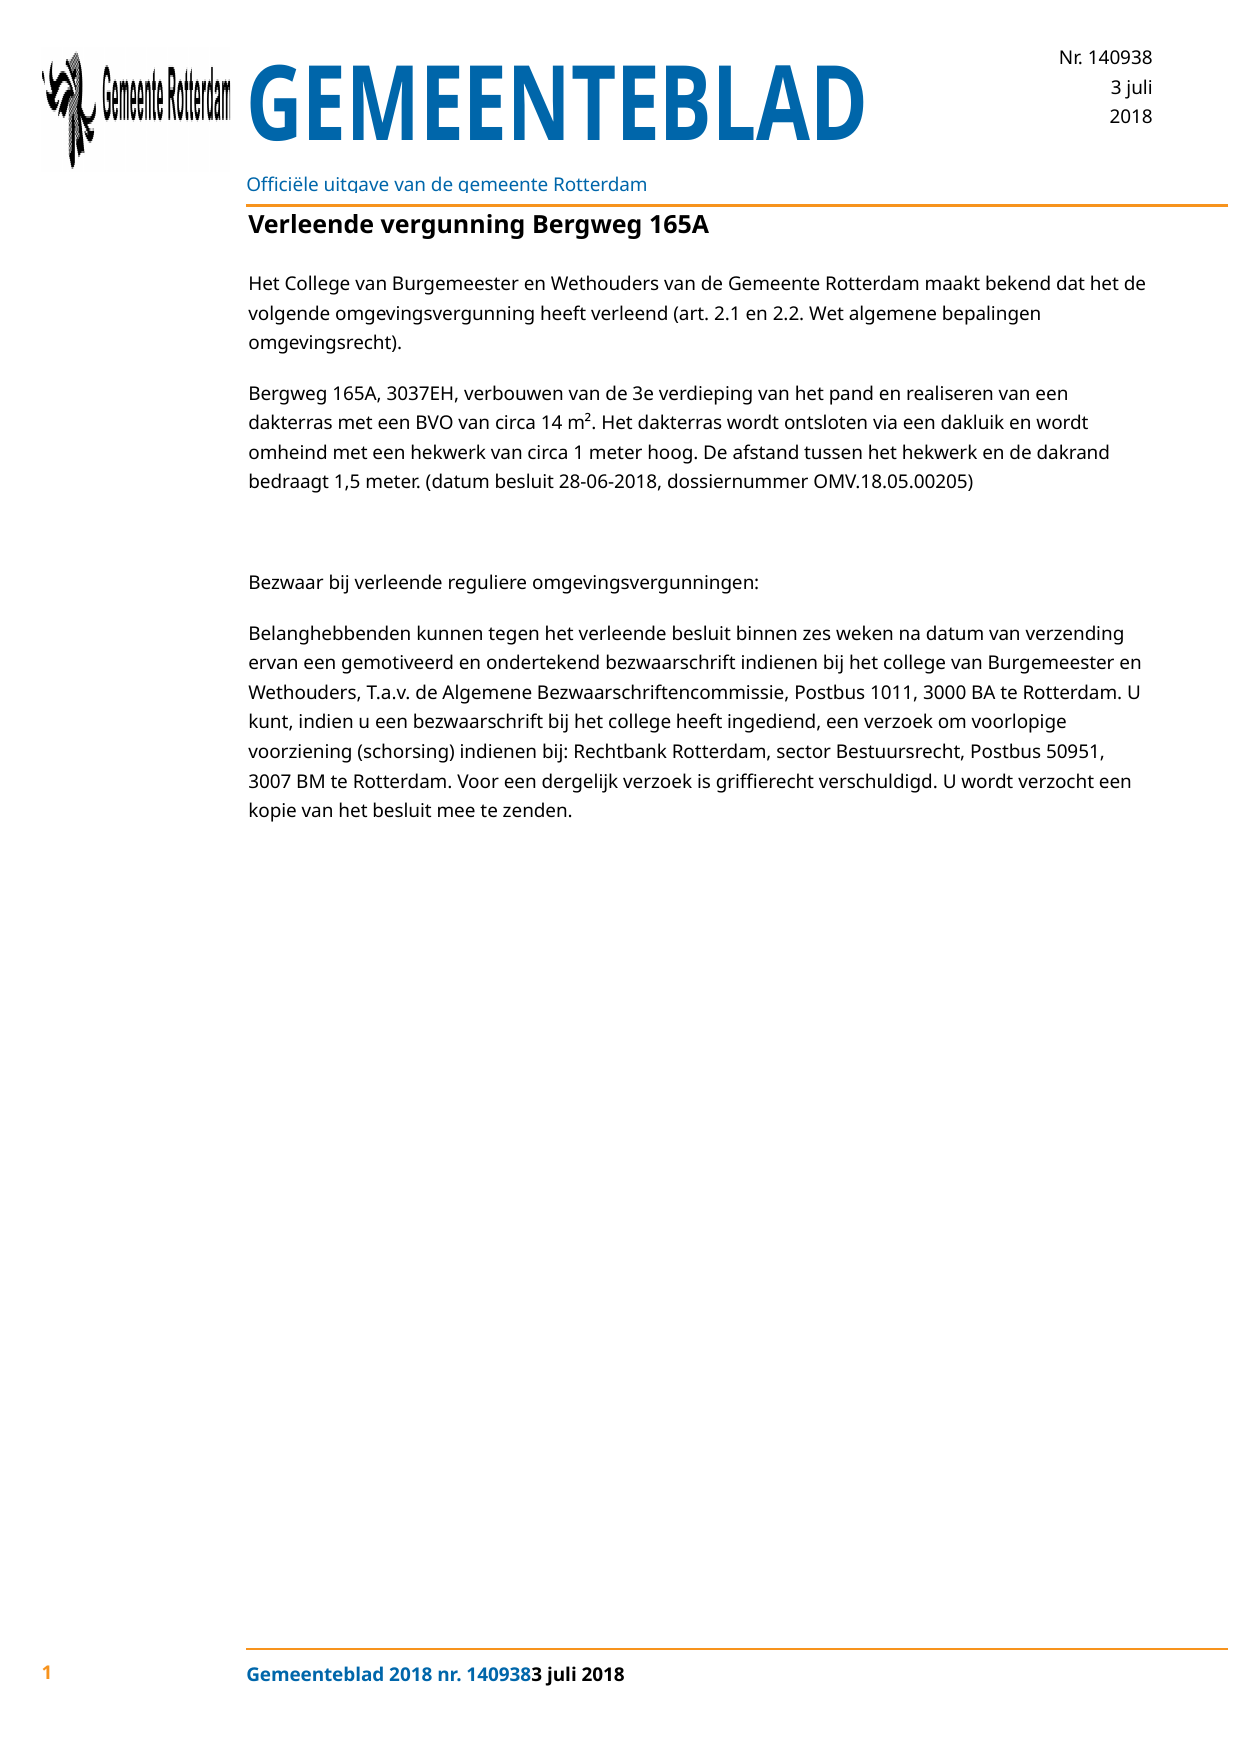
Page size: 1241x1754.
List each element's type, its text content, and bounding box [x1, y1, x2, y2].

text Het College van Burgemeester en Wethouders van de Gemeente Rotterdam maakt bekend dat het de volgende omgevingsvergunning heeft verleend (art. 2.1 en 2.2. Wet algemene bepalingen omgevingsrecht). [248, 270, 1152, 355]
text Belanghebbenden kunnen tegen het verleende besluit binnen zes weken na datum van verzending ervan een gemotiveerd en ondertekend bezwaarschrift indienen bij het college van Burgemeester en Wethouders, T.a.v. de Algemene Bezwaarschriftencommissie, Postbus 1011, 3000 BA te Rotterdam. U kunt, indien u een bezwaarschrift bij het college heeft ingediend, een verzoek om voorlopige voorziening (schorsing) indienen bij: Rechtbank Rotterdam, sector Bestuursrecht, Postbus 50951, 3007 BM te Rotterdam. Voor een dergelijk verzoek is griffierecht verschuldigd. U wordt verzocht een kopie van het besluit mee te zenden. [248, 620, 1152, 823]
picture [41, 47, 231, 172]
text Verleende vergunning Bergweg 165A [248, 207, 1152, 241]
text Bezwaar bij verleende reguliere omgevingsvergunningen: [248, 569, 1152, 595]
text Bergweg 165A, 3037EH, verbouwen van de 3e verdieping van het pand en realiseren van een dakterras met een BVO van circa 14 m². Het dakterras wordt ontsloten via een dakluik en wordt omheind met een hekwerk van circa 1 meter hoog. De afstand tussen het hekwerk en de dakrand bedraagt 1,5 meter. (datum besluit 28-06-2018, dossiernummer OMV.18.05.00205) [248, 380, 1152, 494]
